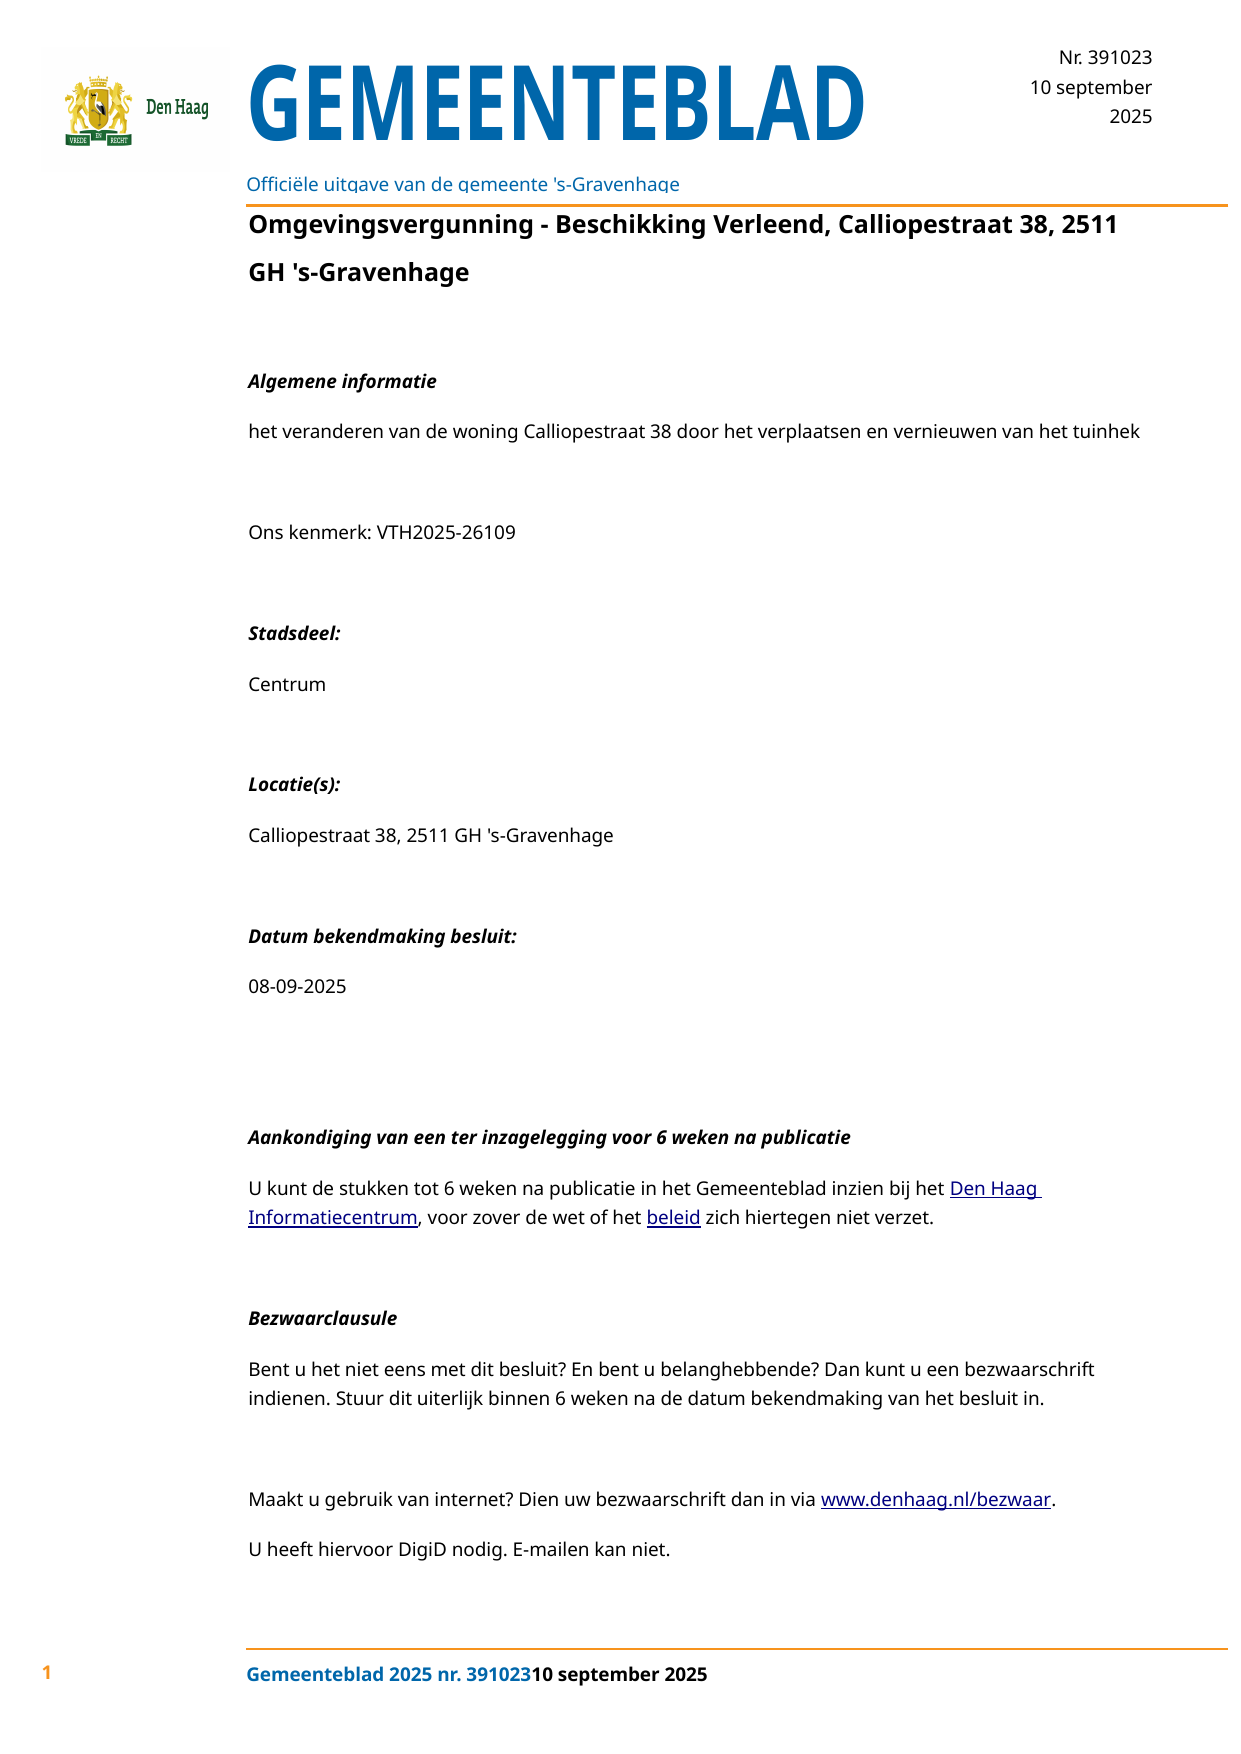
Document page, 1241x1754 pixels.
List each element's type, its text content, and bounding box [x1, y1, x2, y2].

text Aankondiging van een ter inzagelegging voor 6 weken na publicatie [248, 1124, 1152, 1150]
text Omgevingsvergunning - Beschikking Verleend, Calliopestraat 38, 2511 GH 's-Gravenhage [248, 207, 1152, 288]
text 08-09-2025 [248, 973, 1152, 999]
text Bezwaarclausule [248, 1305, 1152, 1331]
text U heeft hiervoor DigiD nodig. E-mailen kan niet. [248, 1537, 1152, 1562]
text Algemene informatie [248, 368, 1152, 394]
text Maakt u gebruik van internet? Dien uw bezwaarschrift dan in via www.denhaag.nl/bezwaar. [248, 1486, 1152, 1512]
text Locatie(s): [248, 772, 1152, 797]
text Ons kenmerk: VTH2025-26109 [248, 519, 1152, 545]
text Centrum [248, 671, 1152, 697]
text Datum bekendmaking besluit: [248, 923, 1152, 949]
text U kunt de stukken tot 6 weken na publicatie in het Gemeenteblad inzien bij het Den Haag Informatiecentrum, voor zover de wet of het beleid zich hiertegen niet verzet. [248, 1175, 1152, 1230]
text Stadsdeel: [248, 620, 1152, 646]
text Bent u het niet eens met dit besluit? En bent u belanghebbende? Dan kunt u een bezwaarschrift indienen. Stuur dit uiterlijk binnen 6 weken na de datum bekendmaking van het besluit in. [248, 1356, 1152, 1411]
picture [41, 47, 231, 172]
text Calliopestraat 38, 2511 GH 's-Gravenhage [248, 822, 1152, 848]
text het veranderen van de woning Calliopestraat 38 door het verplaatsen en vernieuwen van het tuinhek [248, 419, 1152, 444]
